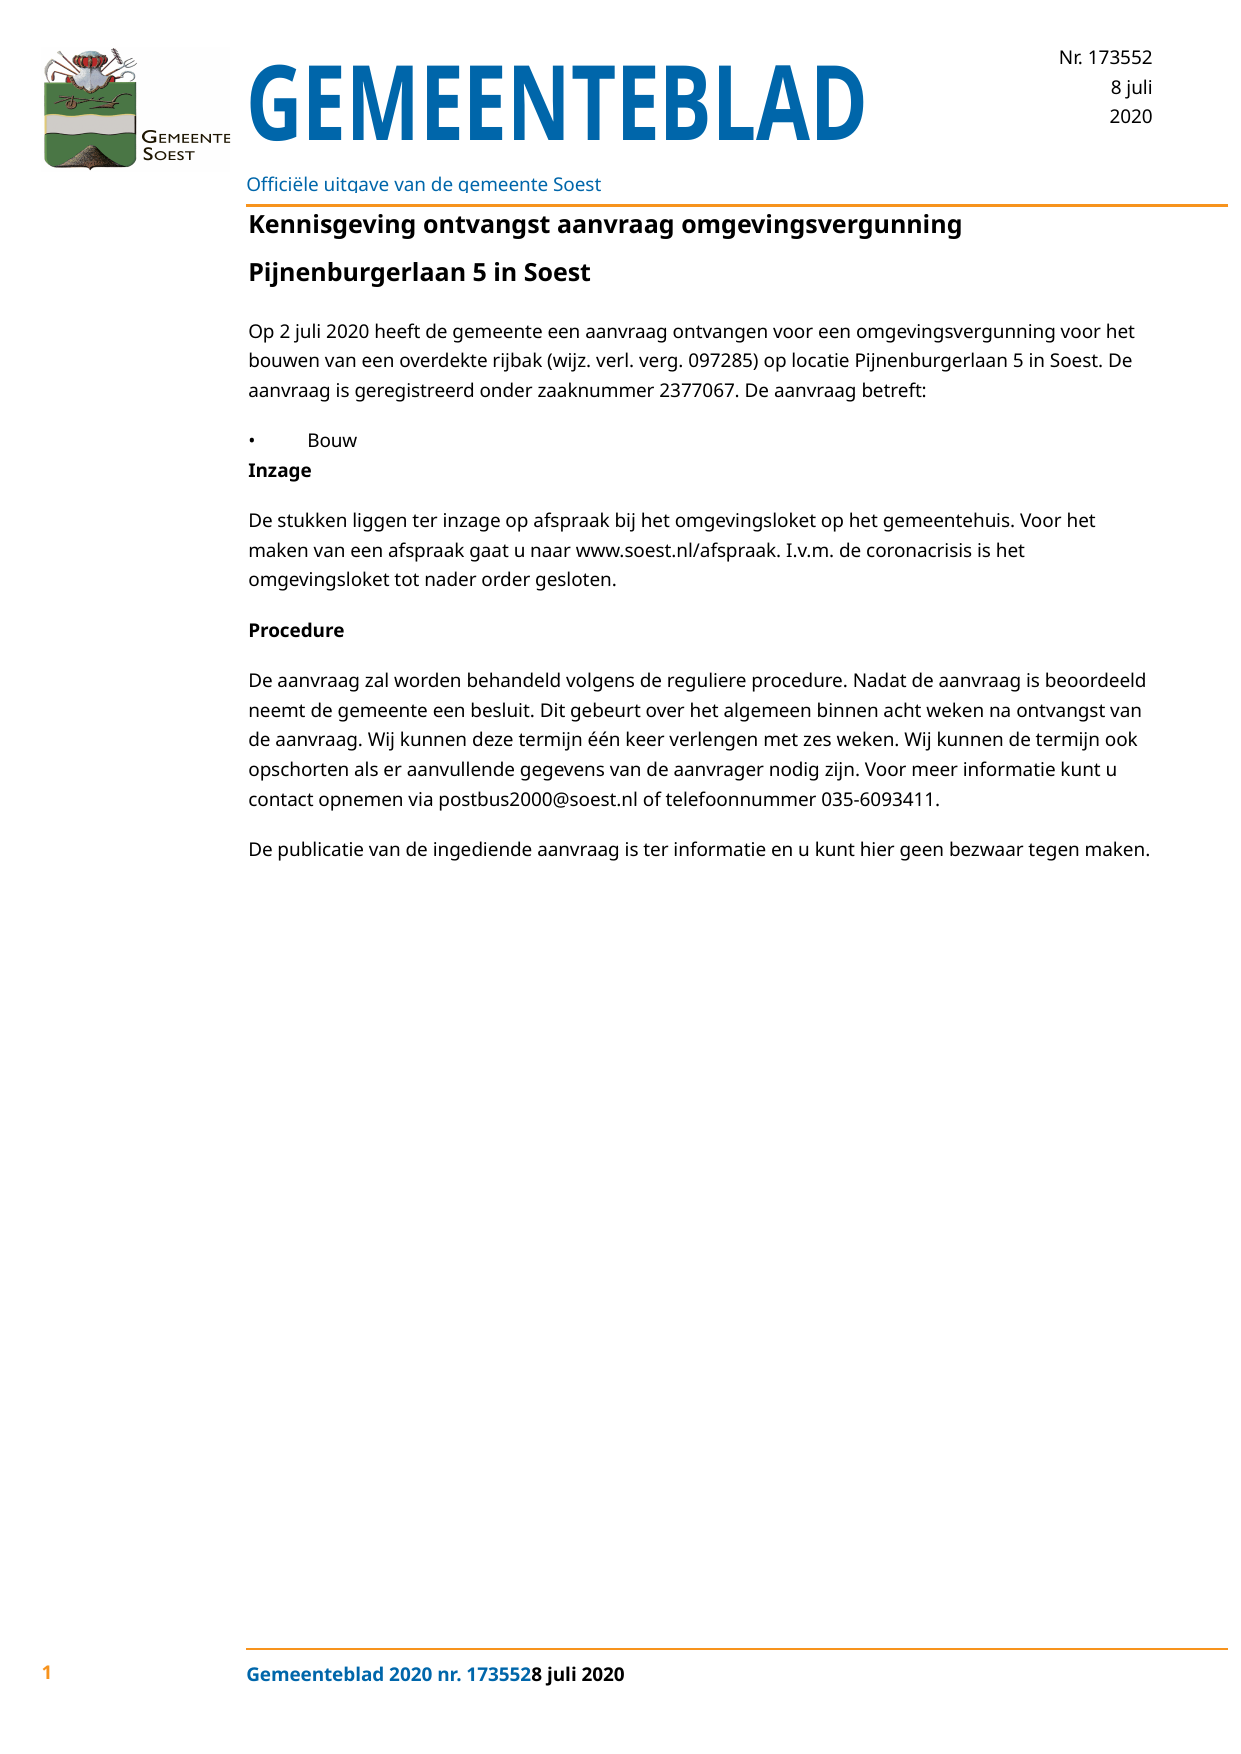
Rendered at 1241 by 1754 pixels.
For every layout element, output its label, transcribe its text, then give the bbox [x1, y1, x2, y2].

text De stukken liggen ter inzage op afspraak bij het omgevingsloket op het gemeentehuis. Voor het maken van een afspraak gaat u naar www.soest.nl/afspraak. I.v.m. de coronacrisis is het omgevingsloket tot nader order gesloten. [248, 507, 1152, 592]
text Kennisgeving ontvangst aanvraag omgevingsvergunning Pijnenburgerlaan 5 in Soest [248, 207, 1152, 288]
picture [41, 47, 231, 172]
text De aanvraag zal worden behandeld volgens de reguliere procedure. Nadat de aanvraag is beoordeeld neemt de gemeente een besluit. Dit gebeurt over het algemeen binnen acht weken na ontvangst van de aanvraag. Wij kunnen deze termijn één keer verlengen met zes weken. Wij kunnen de termijn ook opschorten als er aanvullende gegevens van de aanvrager nodig zijn. Voor meer informatie kunt u contact opnemen via postbus2000@soest.nl of telefoonnummer 035-6093411. [248, 667, 1152, 812]
text Op 2 juli 2020 heeft de gemeente een aanvraag ontvangen voor een omgevingsvergunning voor het bouwen van een overdekte rijbak (wijz. verl. verg. 097285) op locatie Pijnenburgerlaan 5 in Soest. De aanvraag is geregistreerd onder zaaknummer 2377067. De aanvraag betreft: [248, 318, 1152, 403]
text De publicatie van de ingediende aanvraag is ter informatie en u kunt hier geen bezwaar tegen maken. [248, 836, 1152, 862]
text Inzage [248, 457, 1152, 483]
text Procedure [248, 617, 1152, 643]
list Bouw [248, 427, 1152, 453]
